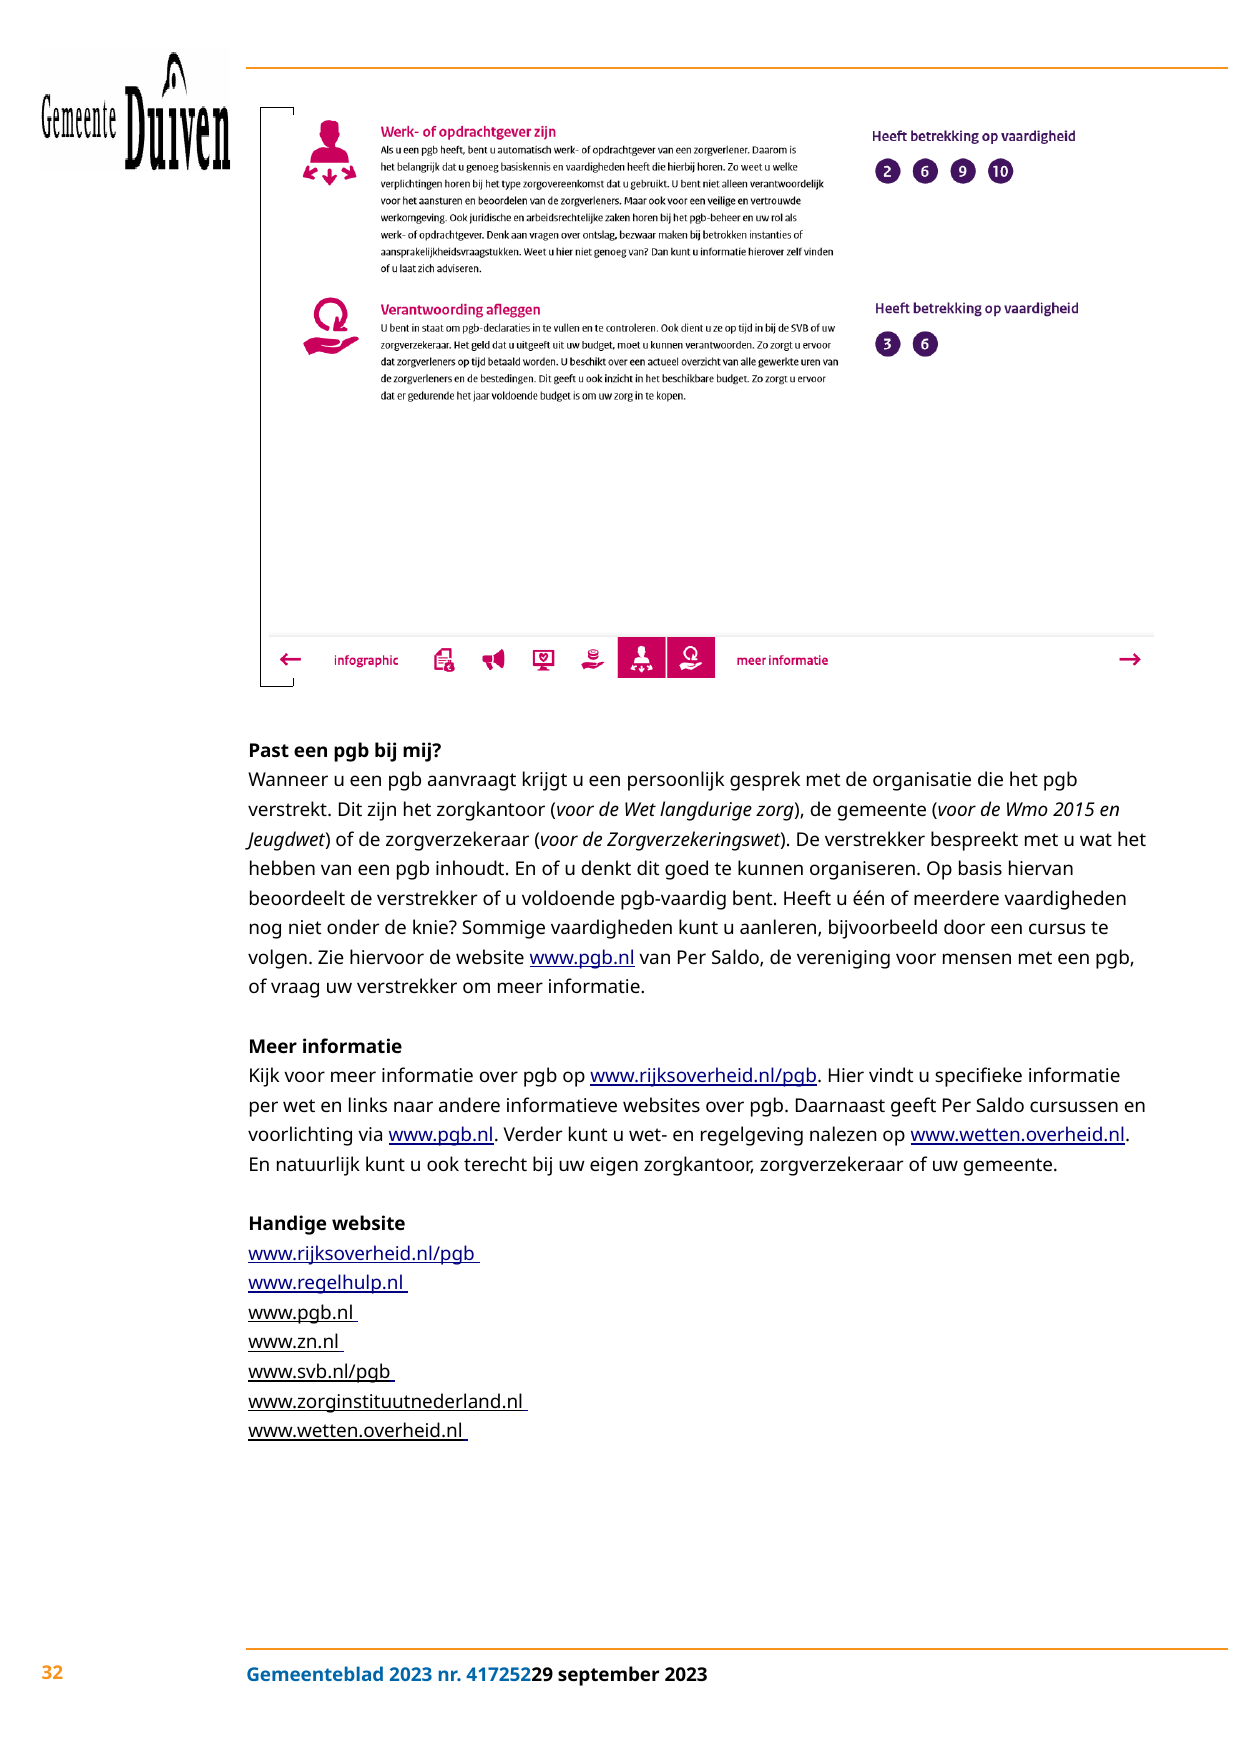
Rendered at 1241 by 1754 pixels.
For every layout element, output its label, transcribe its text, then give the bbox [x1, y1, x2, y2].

text www.wetten.overheid.nl [248, 1417, 1152, 1443]
text www.rijksoverheid.nl/pgb [248, 1240, 1152, 1266]
text www.zorginstituutnederland.nl [248, 1388, 1152, 1414]
text www.regelhulp.nl [248, 1269, 1152, 1295]
text Meer informatie [248, 1033, 1152, 1059]
text www.zn.nl [248, 1329, 1152, 1354]
text www.pgb.nl [248, 1299, 1152, 1325]
picture [268, 115, 1154, 678]
text Handige website [248, 1210, 1152, 1236]
picture [41, 47, 231, 172]
text Past een pgb bij mij? [248, 737, 1152, 763]
text Wanneer u een pgb aanvraagt krijgt u een persoonlijk gesprek met de organisatie die het pgb verstrekt. Dit zijn het zorgkantoor (voor de Wet langdurige zorg), de gemeente (voor de Wmo 2015 en Jeugdwet) of de zorgverzekeraar (voor de Zorgverzekeringswet). De verstrekker bespreekt met u wat het hebben van een pgb inhoudt. En of u denkt dit goed te kunnen organiseren. Op basis hiervan beoordeelt de verstrekker of u voldoende pgb-vaardig bent. Heeft u één of meerdere vaardigheden nog niet onder de knie? Sommige vaardigheden kunt u aanleren, bijvoorbeeld door een cursus te volgen. Zie hiervoor de website www.pgb.nl van Per Saldo, de vereniging voor mensen met een pgb, of vraag uw verstrekker om meer informatie. [248, 767, 1152, 999]
text Kijk voor meer informatie over pgb op www.rijksoverheid.nl/pgb. Hier vindt u specifieke informatie per wet en links naar andere informatieve websites over pgb. Daarnaast geeft Per Saldo cursussen en voorlichting via www.pgb.nl. Verder kunt u wet- en regelgeving nalezen op www.wetten.overheid.nl. En natuurlijk kunt u ook terecht bij uw eigen zorgkantoor, zorgverzekeraar of uw gemeente. [248, 1062, 1152, 1177]
text www.svb.nl/pgb [248, 1358, 1152, 1384]
